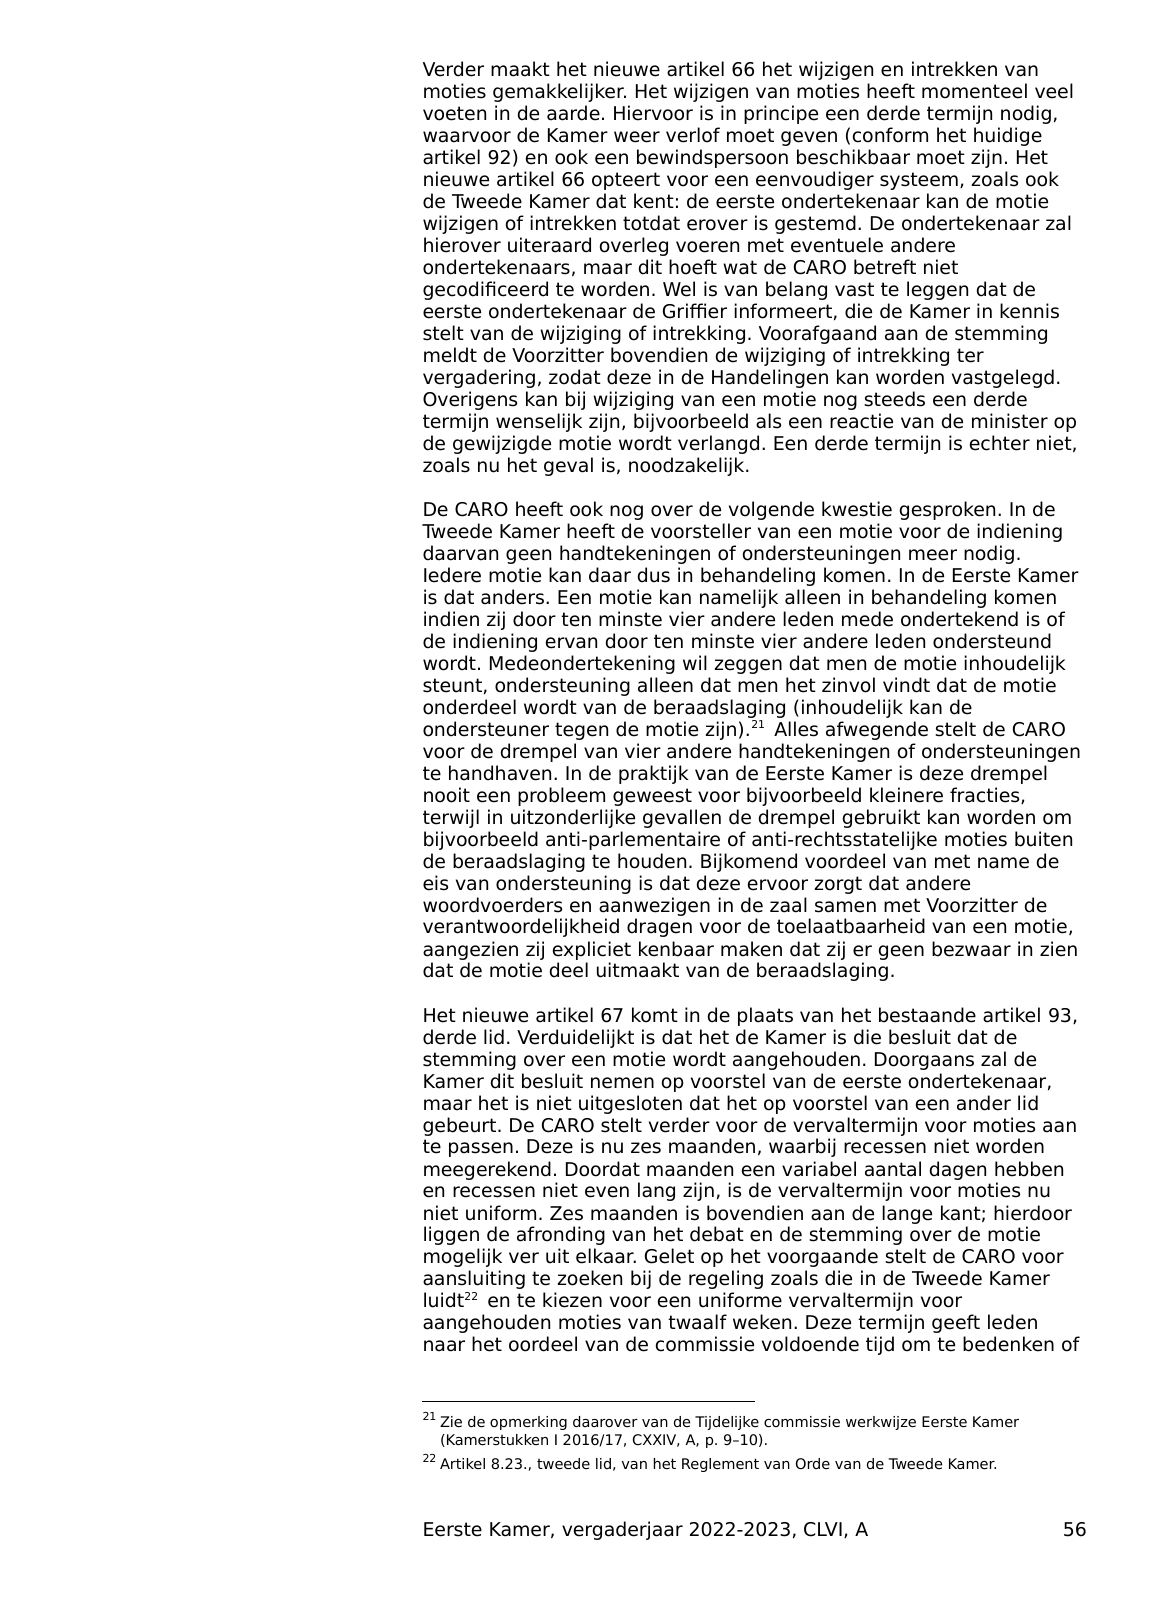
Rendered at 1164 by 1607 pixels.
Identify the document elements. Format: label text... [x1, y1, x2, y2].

text De CARO heeft ook nog over de volgende kwestie gesproken. In de Tweede Kamer heeft de voorsteller van een motie voor de indiening daarvan geen handtekeningen of ondersteuningen meer nodig. Iedere motie kan daar dus in behandeling komen. In de Eerste Kamer is dat anders. Een motie kan namelijk alleen in behandeling komen indien zij door ten minste vier andere leden mede ondertekend is of de indiening ervan door ten minste vier andere leden ondersteund wordt. Medeondertekening wil zeggen dat men de motie inhoudelijk steunt, ondersteuning alleen dat men het zinvol vindt dat de motie onderdeel wordt van de beraadslaging (inhoudelijk kan de ondersteuner tegen de motie zijn). Alles afwegende stelt de CARO voor de drempel van vier andere handtekeningen of ondersteuningen te handhaven. In de praktijk van de Eerste Kamer is deze drempel nooit een probleem geweest voor bijvoorbeeld kleinere fracties, terwijl in uitzonderlijke gevallen de drempel gebruikt kan worden om bijvoorbeeld anti-parlementaire of anti-rechtsstatelijke moties buiten de beraadslaging te houden. Bijkomend voordeel van met name de eis van ondersteuning is dat deze ervoor zorgt dat andere woordvoerders en aanwezigen in de zaal samen met Voorzitter de verantwoordelijkheid dragen voor de toelaatbaarheid van een motie, aangezien zij expliciet kenbaar maken dat zij er geen bezwaar in zien dat de motie deel uitmaakt van de beraadslaging. [422, 499, 1087, 982]
text Verder maakt het nieuwe artikel 66 het wijzigen en intrekken van moties gemakkelijker. Het wijzigen van moties heeft momenteel veel voeten in de aarde. Hiervoor is in principe een derde termijn nodig, waarvoor de Kamer weer verlof moet geven (conform het huidige artikel 92) en ook een bewindspersoon beschikbaar moet zijn. Het nieuwe artikel 66 opteert voor een eenvoudiger systeem, zoals ook de Tweede Kamer dat kent: de eerste ondertekenaar kan de motie wijzigen of intrekken totdat erover is gestemd. De ondertekenaar zal hierover uiteraard overleg voeren met eventuele andere ondertekenaars, maar dit hoeft wat de CARO betreft niet gecodificeerd te worden. Wel is van belang vast te leggen dat de eerste ondertekenaar de Griffier informeert, die de Kamer in kennis stelt van de wijziging of intrekking. Voorafgaand aan de stemming meldt de Voorzitter bovendien de wijziging of intrekking ter vergadering, zodat deze in de Handelingen kan worden vastgelegd. Overigens kan bij wijziging van een motie nog steeds een derde termijn wenselijk zijn, bijvoorbeeld als een reactie van de minister op de gewijzigde motie wordt verlangd. Een derde termijn is echter niet, zoals nu het geval is, noodzakelijk. [422, 59, 1087, 477]
text Artikel 8.23., tweede lid, van het Reglement van Orde van de Tweede Kamer. [422, 1452, 1087, 1474]
text Het nieuwe artikel 67 komt in de plaats van het bestaande artikel 93, derde lid. Verduidelijkt is dat het de Kamer is die besluit dat de stemming over een motie wordt aangehouden. Doorgaans zal de Kamer dit besluit nemen op voorstel van de eerste ondertekenaar, maar het is niet uitgesloten dat het op voorstel van een ander lid gebeurt. De CARO stelt verder voor de vervaltermijn voor moties aan te passen. Deze is nu zes maanden, waarbij recessen niet worden meegerekend. Doordat maanden een variabel aantal dagen hebben en recessen niet even lang zijn, is de vervaltermijn voor moties nu niet uniform. Zes maanden is bovendien aan de lange kant; hierdoor liggen de afronding van het debat en de stemming over de motie mogelijk ver uit elkaar. Gelet op het voorgaande stelt de CARO voor aansluiting te zoeken bij de regeling zoals die in de Tweede Kamer luidt en te kiezen voor een uniforme vervaltermijn voor aangehouden moties van twaalf weken. Deze termijn geeft leden naar het oordeel van de commissie voldoende tijd om te bedenken of [422, 1004, 1087, 1356]
text Zie de opmerking daarover van de Tijdelijke commissie werkwijze Eerste Kamer (Kamerstukken I 2016/17, CXXIV, A, p. 9–10). [422, 1410, 1087, 1449]
